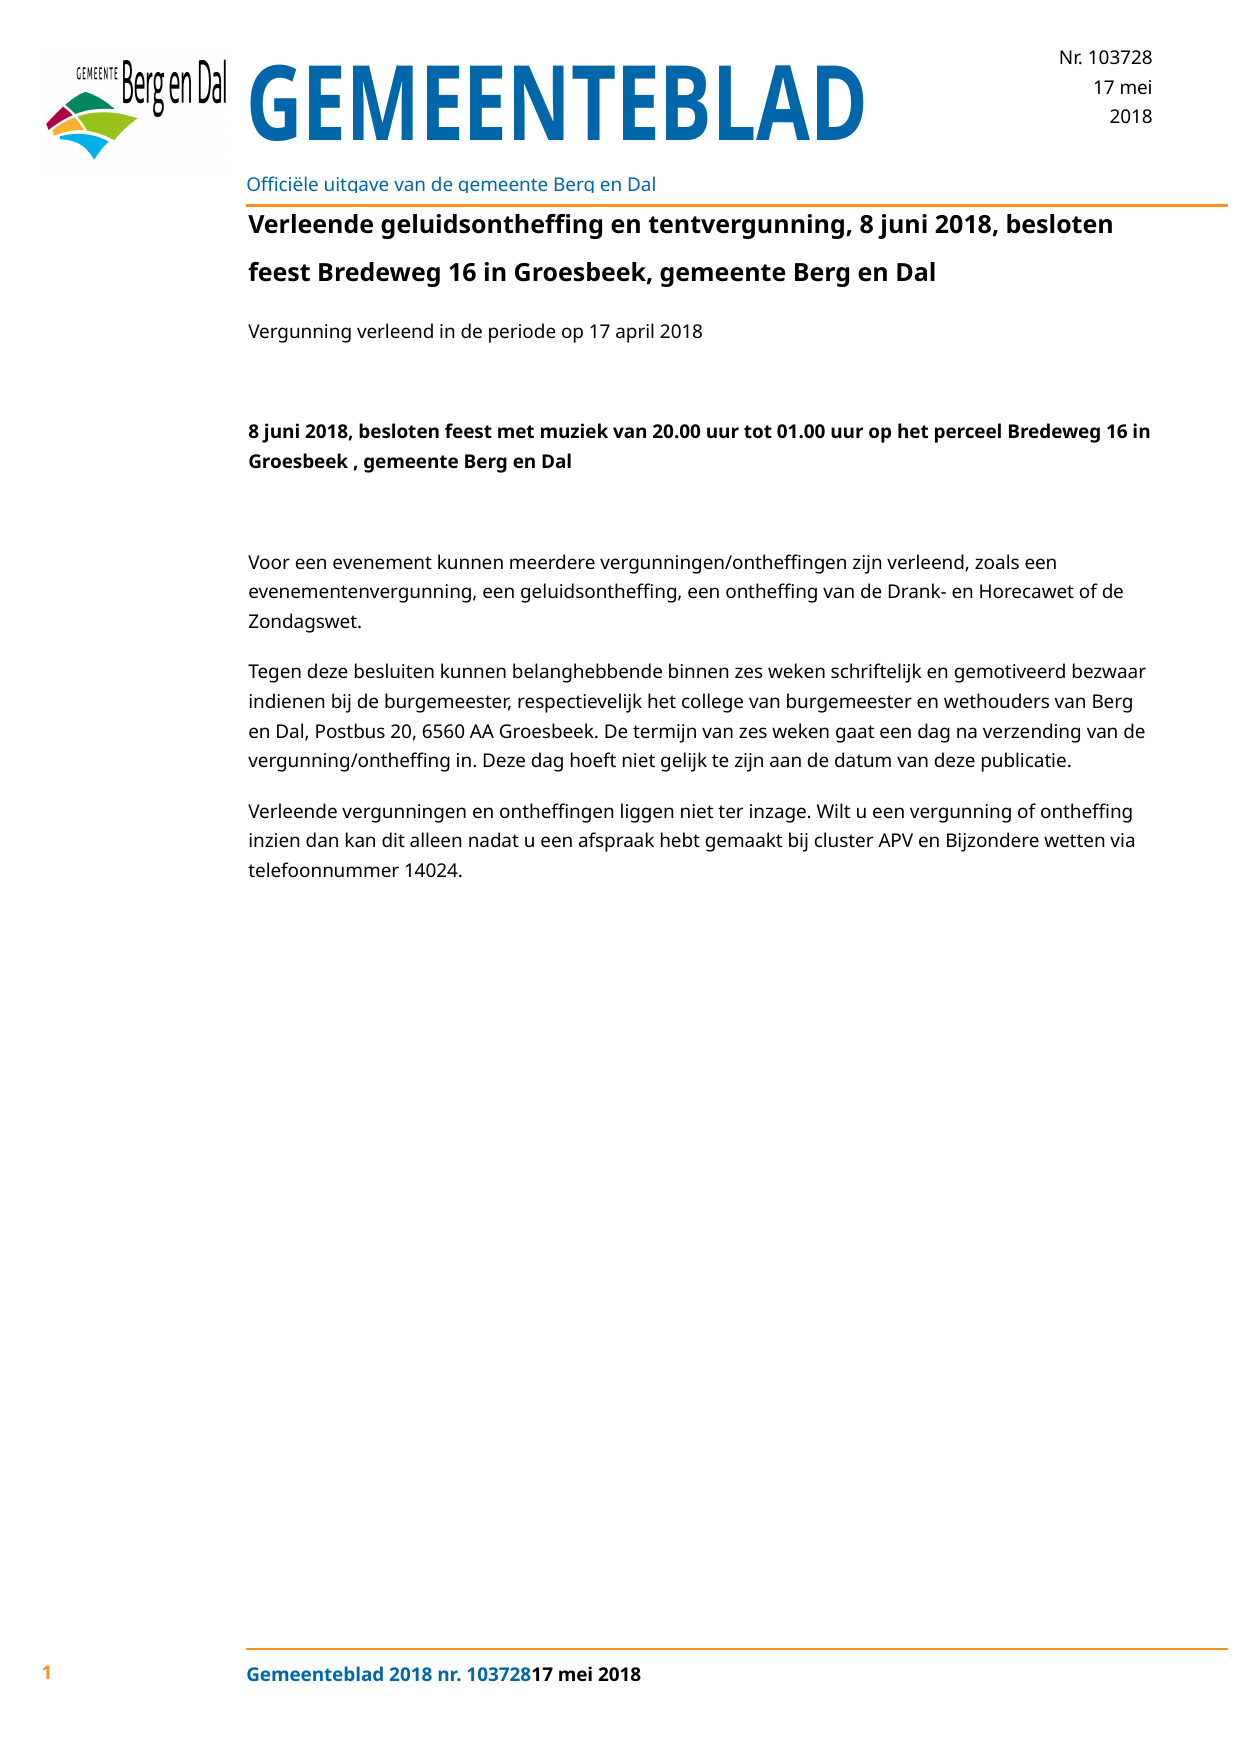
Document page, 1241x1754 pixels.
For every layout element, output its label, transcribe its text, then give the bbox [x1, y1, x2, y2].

text Tegen deze besluiten kunnen belanghebbende binnen zes weken schriftelijk en gemotiveerd bezwaar indienen bij de burgemeester, respectievelijk het college van burgemeester en wethouders van Berg en Dal, Postbus 20, 6560 AA Groesbeek. De termijn van zes weken gaat een dag na verzending van de vergunning/ontheffing in. Deze dag hoeft niet gelijk te zijn aan de datum van deze publicatie. [248, 659, 1152, 773]
text Vergunning verleend in de periode op 17 april 2018 [248, 318, 1152, 344]
text Verleende geluidsontheffing en tentvergunning, 8 juni 2018, besloten feest Bredeweg 16 in Groesbeek, gemeente Berg en Dal [248, 207, 1152, 288]
picture [41, 47, 231, 172]
text Voor een evenement kunnen meerdere vergunningen/ontheffingen zijn verleend, zoals een evenementenvergunning, een geluidsontheffing, een ontheffing van de Drank- en Horecawet of de Zondagswet. [248, 549, 1152, 634]
text 8 juni 2018, besloten feest met muziek van 20.00 uur tot 01.00 uur op het perceel Bredeweg 16 in Groesbeek , gemeente Berg en Dal [248, 419, 1152, 474]
text Verleende vergunningen en ontheffingen liggen niet ter inzage. Wilt u een vergunning of ontheffing inzien dan kan dit alleen nadat u een afspraak hebt gemaakt bij cluster APV en Bijzondere wetten via telefoonnummer 14024. [248, 798, 1152, 883]
